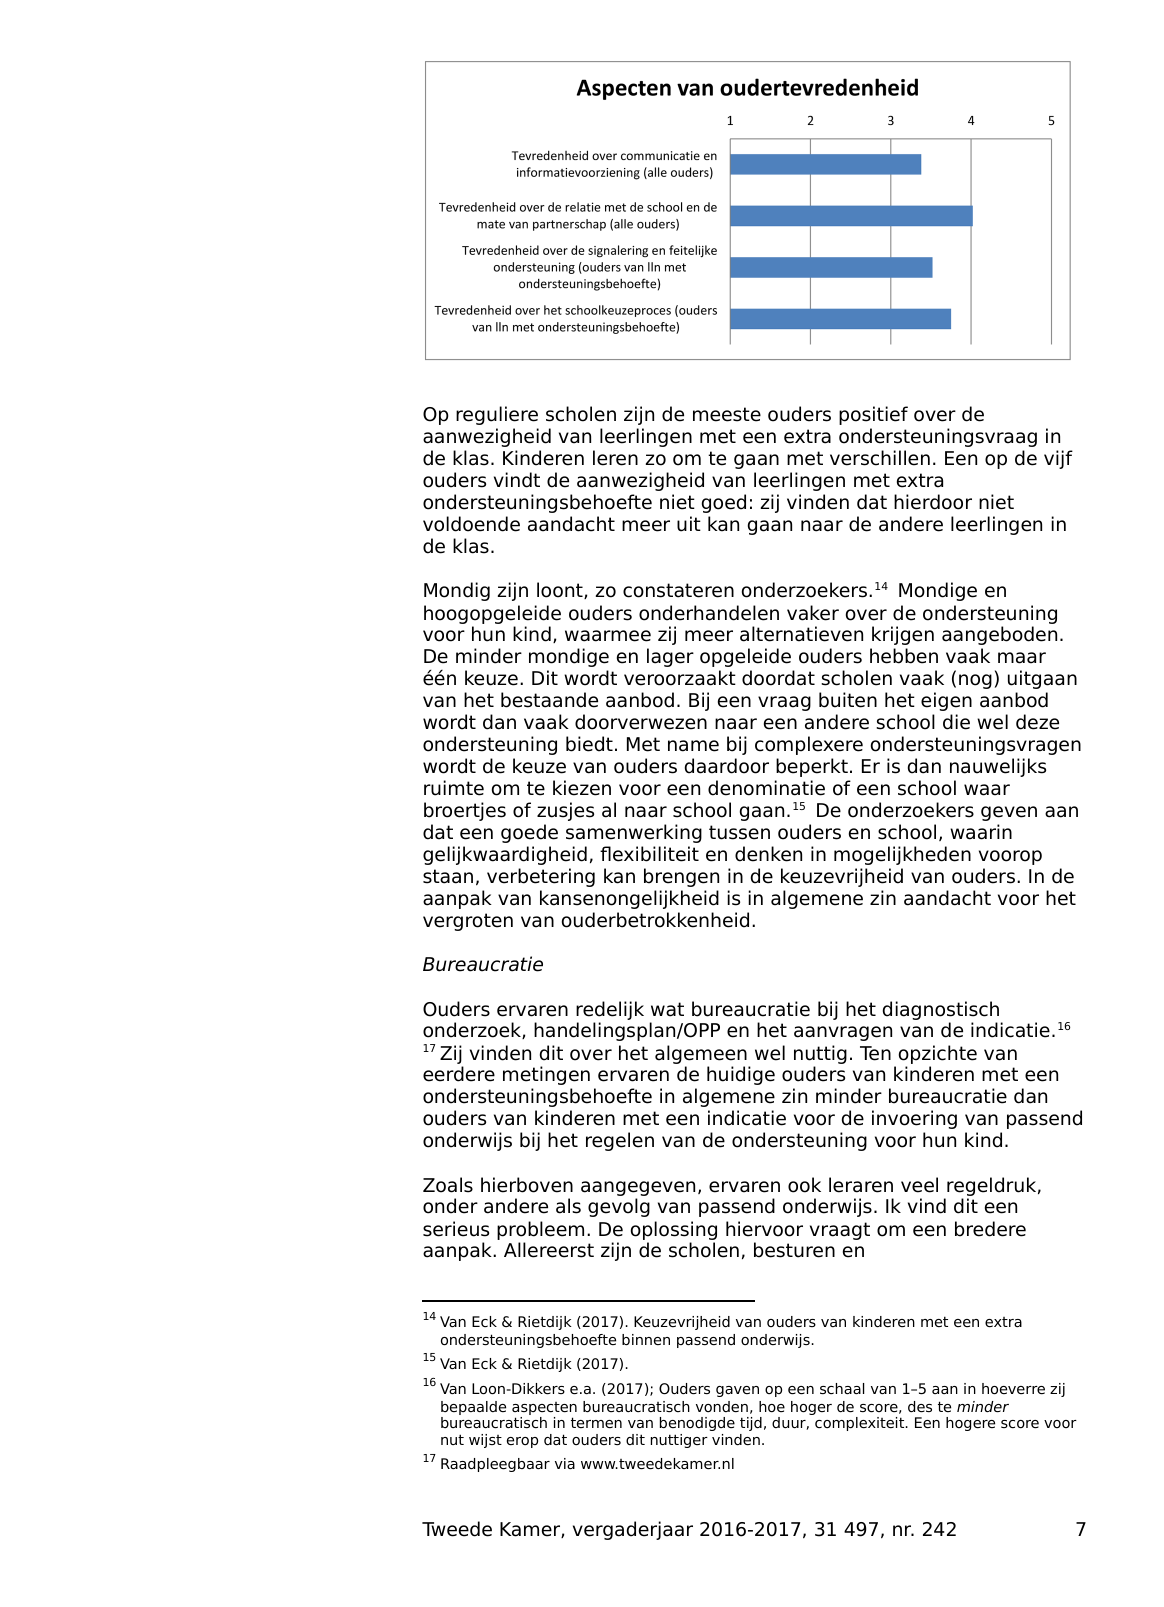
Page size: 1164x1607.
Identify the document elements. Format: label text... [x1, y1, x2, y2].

text Mondig zijn loont, zo constateren onderzoekers. Mondige en hoogopgeleide ouders onderhandelen vaker over de ondersteuning voor hun kind, waarmee zij meer alternatieven krijgen aangeboden. De minder mondige en lager opgeleide ouders hebben vaak maar één keuze. Dit wordt veroorzaakt doordat scholen vaak (nog) uitgaan van het bestaande aanbod. Bij een vraag buiten het eigen aanbod wordt dan vaak doorverwezen naar een andere school die wel deze ondersteuning biedt. Met name bij complexere ondersteuningsvragen wordt de keuze van ouders daardoor beperkt. Er is dan nauwelijks ruimte om te kiezen voor een denominatie of een school waar broertjes of zusjes al naar school gaan. De onderzoekers geven aan dat een goede samenwerking tussen ouders en school, waarin gelijkwaardigheid, flexibiliteit en denken in mogelijkheden voorop staan, verbetering kan brengen in de keuzevrijheid van ouders. In de aanpak van kansenongelijkheid is in algemene zin aandacht voor het vergroten van ouderbetrokkenheid. [422, 580, 1087, 932]
text Zoals hierboven aangegeven, ervaren ook leraren veel regeldruk, onder andere als gevolg van passend onderwijs. Ik vind dit een serieus probleem. De oplossing hiervoor vraagt om een bredere aanpak. Allereerst zijn de scholen, besturen en [422, 1174, 1087, 1262]
text Ouders ervaren redelijk wat bureaucratie bij het diagnostisch onderzoek, handelingsplan/OPP en het aanvragen van de indicatie. Zij vinden dit over het algemeen wel nuttig. Ten opzichte van eerdere metingen ervaren de huidige ouders van kinderen met een ondersteuningsbehoefte in algemene zin minder bureaucratie dan ouders van kinderen met een indicatie voor de invoering van passend onderwijs bij het regelen van de ondersteuning voor hun kind. [422, 998, 1087, 1152]
subtitle Bureaucratie [422, 954, 1087, 976]
text Van Loon-Dikkers e.a. (2017); Ouders gaven op een schaal van 1–5 aan in hoeverre zij bepaalde aspecten bureaucratisch vonden, hoe hoger de score, des te minder bureaucratisch in termen van benodigde tijd, duur, complexiteit. Een hogere score voor nut wijst erop dat ouders dit nuttiger vinden. [422, 1377, 1087, 1449]
text Van Eck & Rietdijk (2017). Keuzevrijheid van ouders van kinderen met een extra ondersteuningsbehoefte binnen passend onderwijs. [422, 1310, 1087, 1349]
text Op reguliere scholen zijn de meeste ouders positief over de aanwezigheid van leerlingen met een extra ondersteuningsvraag in de klas. Kinderen leren zo om te gaan met verschillen. Een op de vijf ouders vindt de aanwezigheid van leerlingen met extra ondersteuningsbehoefte niet goed: zij vinden dat hierdoor niet voldoende aandacht meer uit kan gaan naar de andere leerlingen in de klas. [422, 404, 1087, 558]
picture [422, 59, 1072, 361]
text Van Eck & Rietdijk (2017). [422, 1352, 1087, 1374]
text Raadpleegbaar via www.tweedekamer.nl [422, 1452, 1087, 1474]
